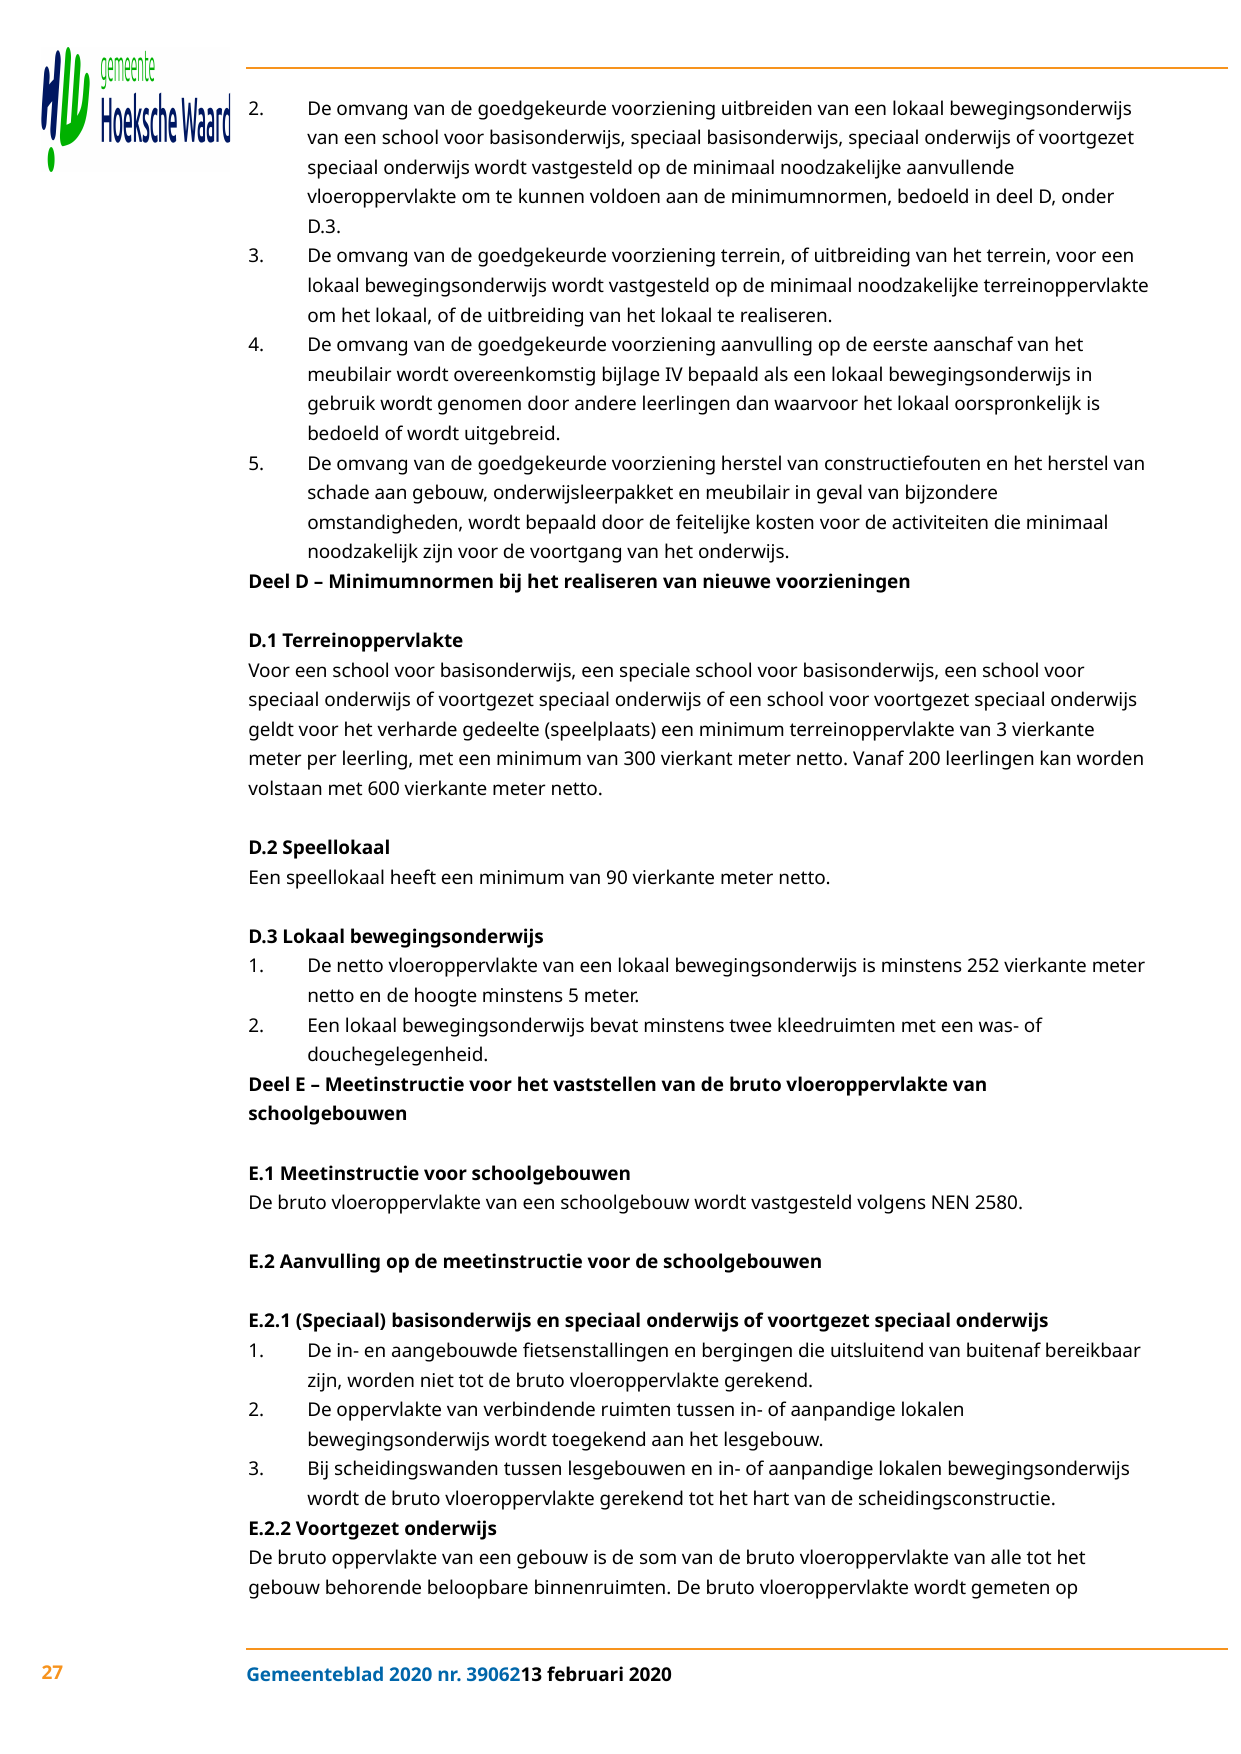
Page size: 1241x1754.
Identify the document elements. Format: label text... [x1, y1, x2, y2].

list De omvang van de goedgekeurde voorziening terrein, of uitbreiding van het terrein, voor een lokaal bewegingsonderwijs wordt vastgesteld op de minimaal noodzakelijke terreinoppervlakte om het lokaal, of de uitbreiding van het lokaal te realiseren. [248, 243, 1152, 328]
text E.2 Aanvulling op de meetinstructie voor de schoolgebouwen [248, 1248, 1152, 1274]
text De bruto oppervlakte van een gebouw is de som van de bruto vloeroppervlakte van alle tot het gebouw behorende beloopbare binnenruimten. De bruto vloeroppervlakte wordt gemeten op [248, 1544, 1152, 1600]
list Bij scheidingswanden tussen lesgebouwen en in- of aanpandige lokalen bewegingsonderwijs wordt de bruto vloeroppervlakte gerekend tot het hart van de scheidingsconstructie. [248, 1456, 1152, 1511]
picture [41, 47, 231, 172]
text Deel D – Minimumnormen bij het realiseren van nieuwe voorzieningen [248, 568, 1152, 594]
text Een speellokaal heeft een minimum van 90 vierkante meter netto. [248, 864, 1152, 890]
text Voor een school voor basisonderwijs, een speciale school voor basisonderwijs, een school voor speciaal onderwijs of voortgezet speciaal onderwijs of een school voor voortgezet speciaal onderwijs geldt voor het verharde gedeelte (speelplaats) een minimum terreinoppervlakte van 3 vierkante meter per leerling, met een minimum van 300 vierkant meter netto. Vanaf 200 leerlingen kan worden volstaan met 600 vierkante meter netto. [248, 657, 1152, 801]
text E.2.2 Voortgezet onderwijs [248, 1515, 1152, 1541]
list De in- en aangebouwde fietsenstallingen en bergingen die uitsluitend van buitenaf bereikbaar zijn, worden niet tot de bruto vloeroppervlakte gerekend. [248, 1337, 1152, 1393]
text De bruto vloeroppervlakte van een schoolgebouw wordt vastgesteld volgens NEN 2580. [248, 1189, 1152, 1215]
text Deel E – Meetinstructie voor het vaststellen van de bruto vloeroppervlakte van schoolgebouwen [248, 1071, 1152, 1126]
list De omvang van de goedgekeurde voorziening herstel van constructiefouten en het herstel van schade aan gebouw, onderwijsleerpakket en meubilair in geval van bijzondere omstandigheden, wordt bepaald door de feitelijke kosten voor de activiteiten die minimaal noodzakelijk zijn voor de voortgang van het onderwijs. [248, 450, 1152, 564]
list De omvang van de goedgekeurde voorziening aanvulling op de eerste aanschaf van het meubilair wordt overeenkomstig bijlage IV bepaald als een lokaal bewegingsonderwijs in gebruik wordt genomen door andere leerlingen dan waarvoor het lokaal oorspronkelijk is bedoeld of wordt uitgebreid. [248, 331, 1152, 446]
text D.1 Terreinoppervlakte [248, 627, 1152, 653]
list De netto vloeroppervlakte van een lokaal bewegingsonderwijs is minstens 252 vierkante meter netto en de hoogte minstens 5 meter. [248, 953, 1152, 1008]
text D.2 Speellokaal [248, 834, 1152, 860]
list De oppervlakte van verbindende ruimten tussen in- of aanpandige lokalen bewegingsonderwijs wordt toegekend aan het lesgebouw. [248, 1396, 1152, 1452]
text D.3 Lokaal bewegingsonderwijs [248, 923, 1152, 949]
list De omvang van de goedgekeurde voorziening uitbreiden van een lokaal bewegingsonderwijs van een school voor basisonderwijs, speciaal basisonderwijs, speciaal onderwijs of voortgezet speciaal onderwijs wordt vastgesteld op de minimaal noodzakelijke aanvullende vloeroppervlakte om te kunnen voldoen aan de minimumnormen, bedoeld in deel D, onder D.3. [248, 95, 1152, 239]
text E.1 Meetinstructie voor schoolgebouwen [248, 1160, 1152, 1186]
text E.2.1 (Speciaal) basisonderwijs en speciaal onderwijs of voortgezet speciaal onderwijs [248, 1308, 1152, 1333]
list Een lokaal bewegingsonderwijs bevat minstens twee kleedruimten met een was- of douchegelegenheid. [248, 1012, 1152, 1067]
